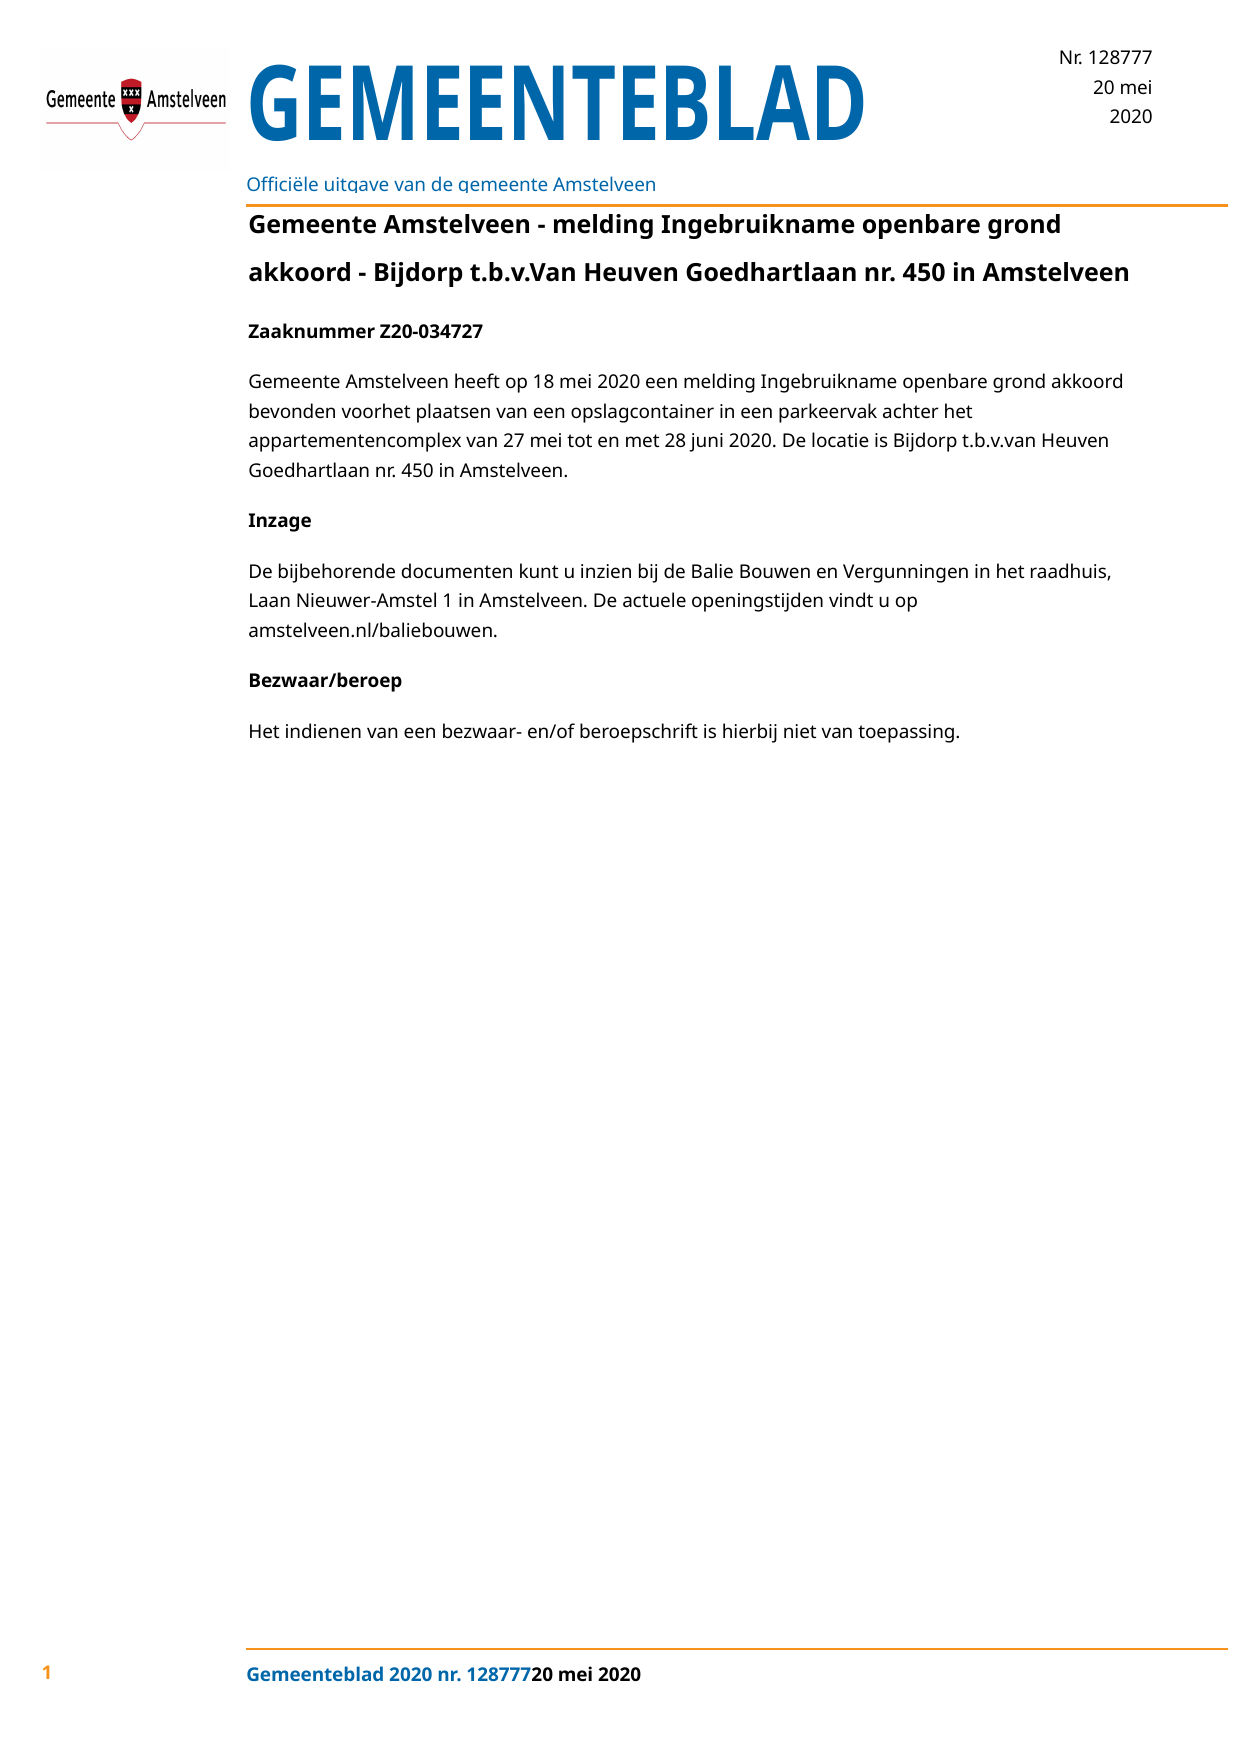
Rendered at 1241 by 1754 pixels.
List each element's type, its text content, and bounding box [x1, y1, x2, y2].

text Zaaknummer Z20-034727 [248, 318, 1152, 344]
picture [41, 47, 231, 172]
text Bezwaar/beroep [248, 667, 1152, 693]
text Inzage [248, 507, 1152, 533]
text De bijbehorende documenten kunt u inzien bij de Balie Bouwen en Vergunningen in het raadhuis, Laan Nieuwer-Amstel 1 in Amstelveen. De actuele openingstijden vindt u op amstelveen.nl/baliebouwen. [248, 558, 1152, 643]
text Gemeente Amstelveen - melding Ingebruikname openbare grond akkoord - Bijdorp t.b.v.Van Heuven Goedhartlaan nr. 450 in Amstelveen [248, 207, 1152, 288]
text Het indienen van een bezwaar- en/of beroepschrift is hierbij niet van toepassing. [248, 718, 1152, 744]
text Gemeente Amstelveen heeft op 18 mei 2020 een melding Ingebruikname openbare grond akkoord bevonden voorhet plaatsen van een opslagcontainer in een parkeervak achter het appartementencomplex van 27 mei tot en met 28 juni 2020. De locatie is Bijdorp t.b.v.van Heuven Goedhartlaan nr. 450 in Amstelveen. [248, 368, 1152, 483]
